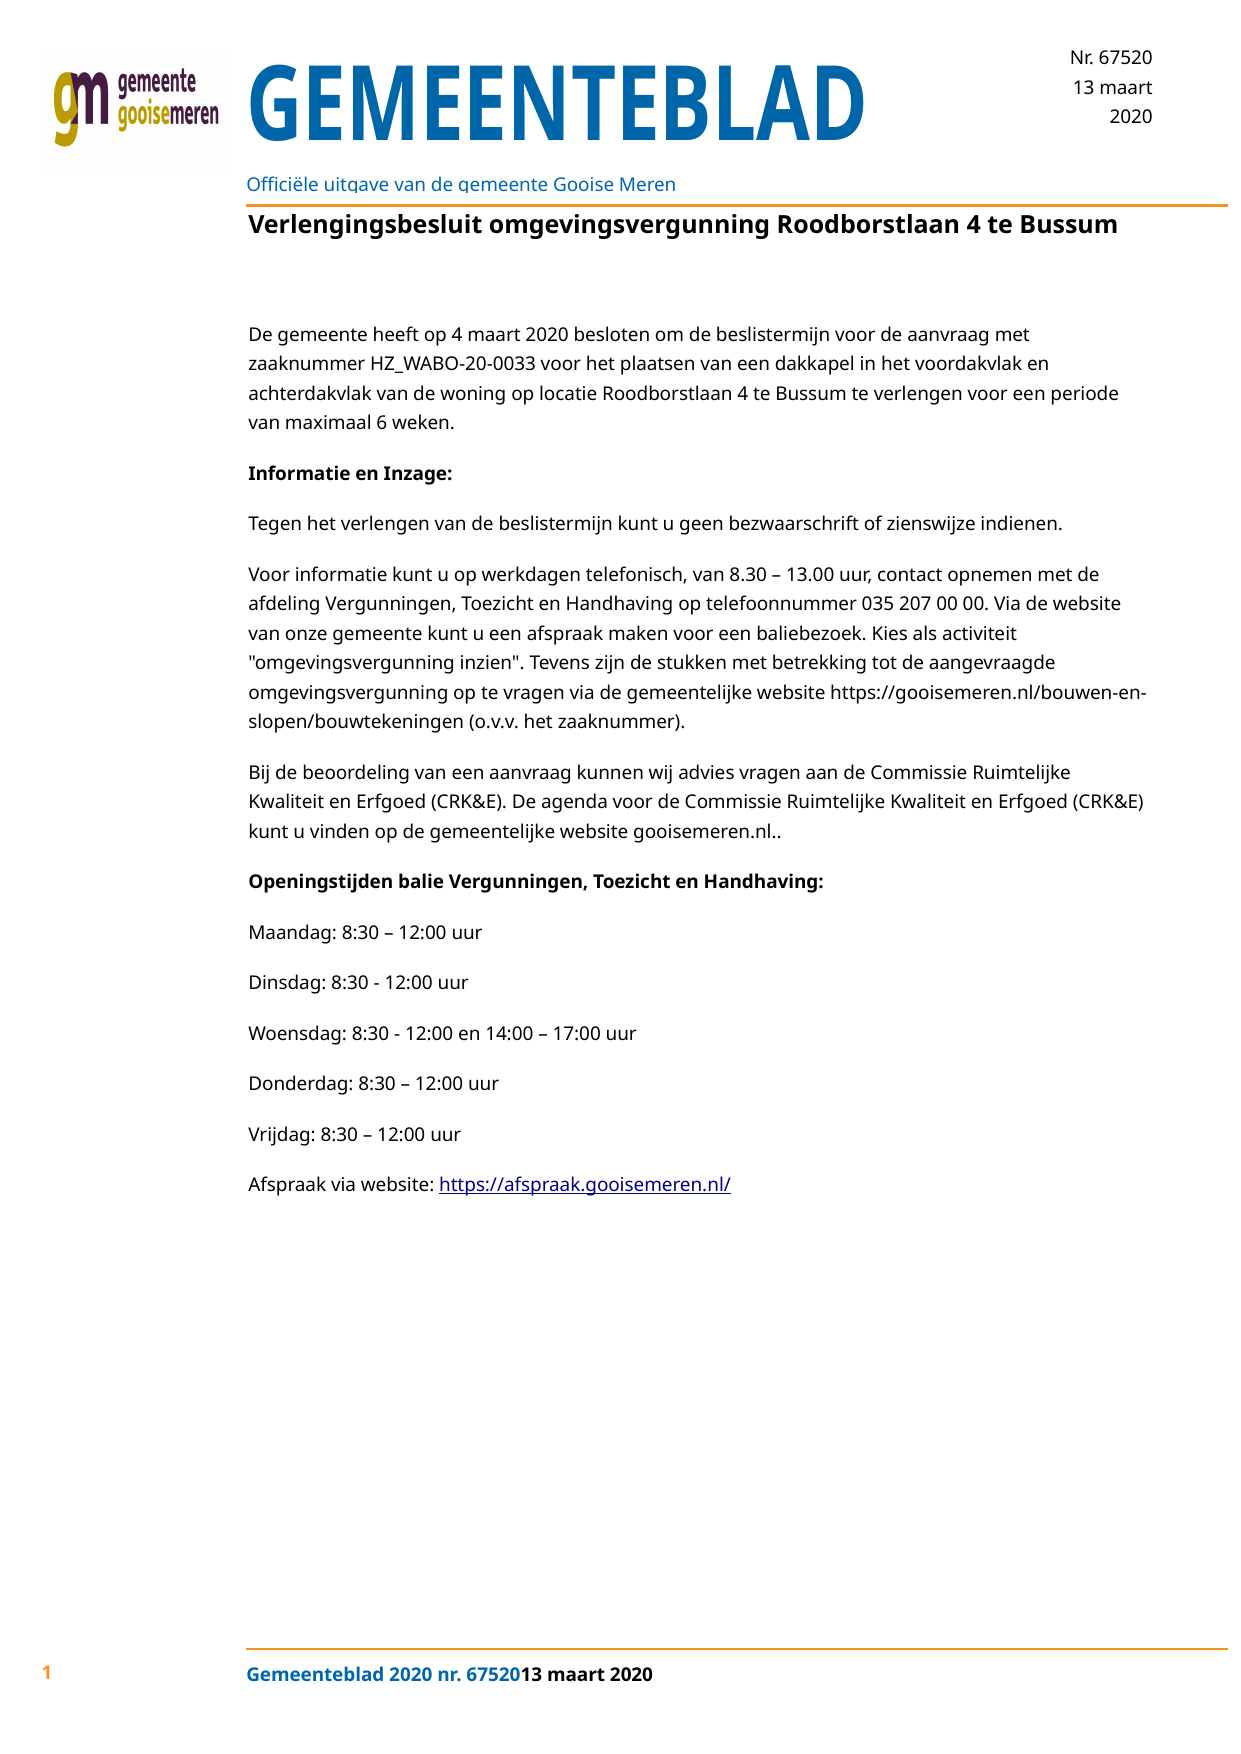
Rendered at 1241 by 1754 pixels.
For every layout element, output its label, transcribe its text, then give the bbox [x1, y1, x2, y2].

text Woensdag: 8:30 - 12:00 en 14:00 – 17:00 uur [248, 1020, 1152, 1046]
picture [41, 47, 231, 172]
text Informatie en Inzage: [248, 460, 1152, 486]
text Openingstijden balie Vergunningen, Toezicht en Handhaving: [248, 869, 1152, 894]
text Verlengingsbesluit omgevingsvergunning Roodborstlaan 4 te Bussum [248, 207, 1152, 241]
text Tegen het verlengen van de beslistermijn kunt u geen bezwaarschrift of zienswijze indienen. [248, 510, 1152, 536]
text Maandag: 8:30 – 12:00 uur [248, 919, 1152, 945]
text Dinsdag: 8:30 - 12:00 uur [248, 969, 1152, 995]
text Afspraak via website: https://afspraak.gooisemeren.nl/ [248, 1171, 1152, 1197]
text De gemeente heeft op 4 maart 2020 besloten om de beslistermijn voor de aanvraag met zaaknummer HZ_WABO-20-0033 voor het plaatsen van een dakkapel in het voordakvlak en achterdakvlak van de woning op locatie Roodborstlaan 4 te Bussum te verlengen voor een periode van maximaal 6 weken. [248, 321, 1152, 435]
text Donderdag: 8:30 – 12:00 uur [248, 1070, 1152, 1096]
text Vrijdag: 8:30 – 12:00 uur [248, 1121, 1152, 1146]
text Voor informatie kunt u op werkdagen telefonisch, van 8.30 – 13.00 uur, contact opnemen met de afdeling Vergunningen, Toezicht en Handhaving op telefoonnummer 035 207 00 00. Via de website van onze gemeente kunt u een afspraak maken voor een baliebezoek. Kies als activiteit "omgevingsvergunning inzien". Tevens zijn de stukken met betrekking tot de aangevraagde omgevingsvergunning op te vragen via de gemeentelijke website https://gooisemeren.nl/bouwen-en-slopen/bouwtekeningen (o.v.v. het zaaknummer). [248, 561, 1152, 734]
text Bij de beoordeling van een aanvraag kunnen wij advies vragen aan de Commissie Ruimtelijke Kwaliteit en Erfgoed (CRK&E). De agenda voor de Commissie Ruimtelijke Kwaliteit en Erfgoed (CRK&E) kunt u vinden op de gemeentelijke website gooisemeren.nl.. [248, 759, 1152, 844]
